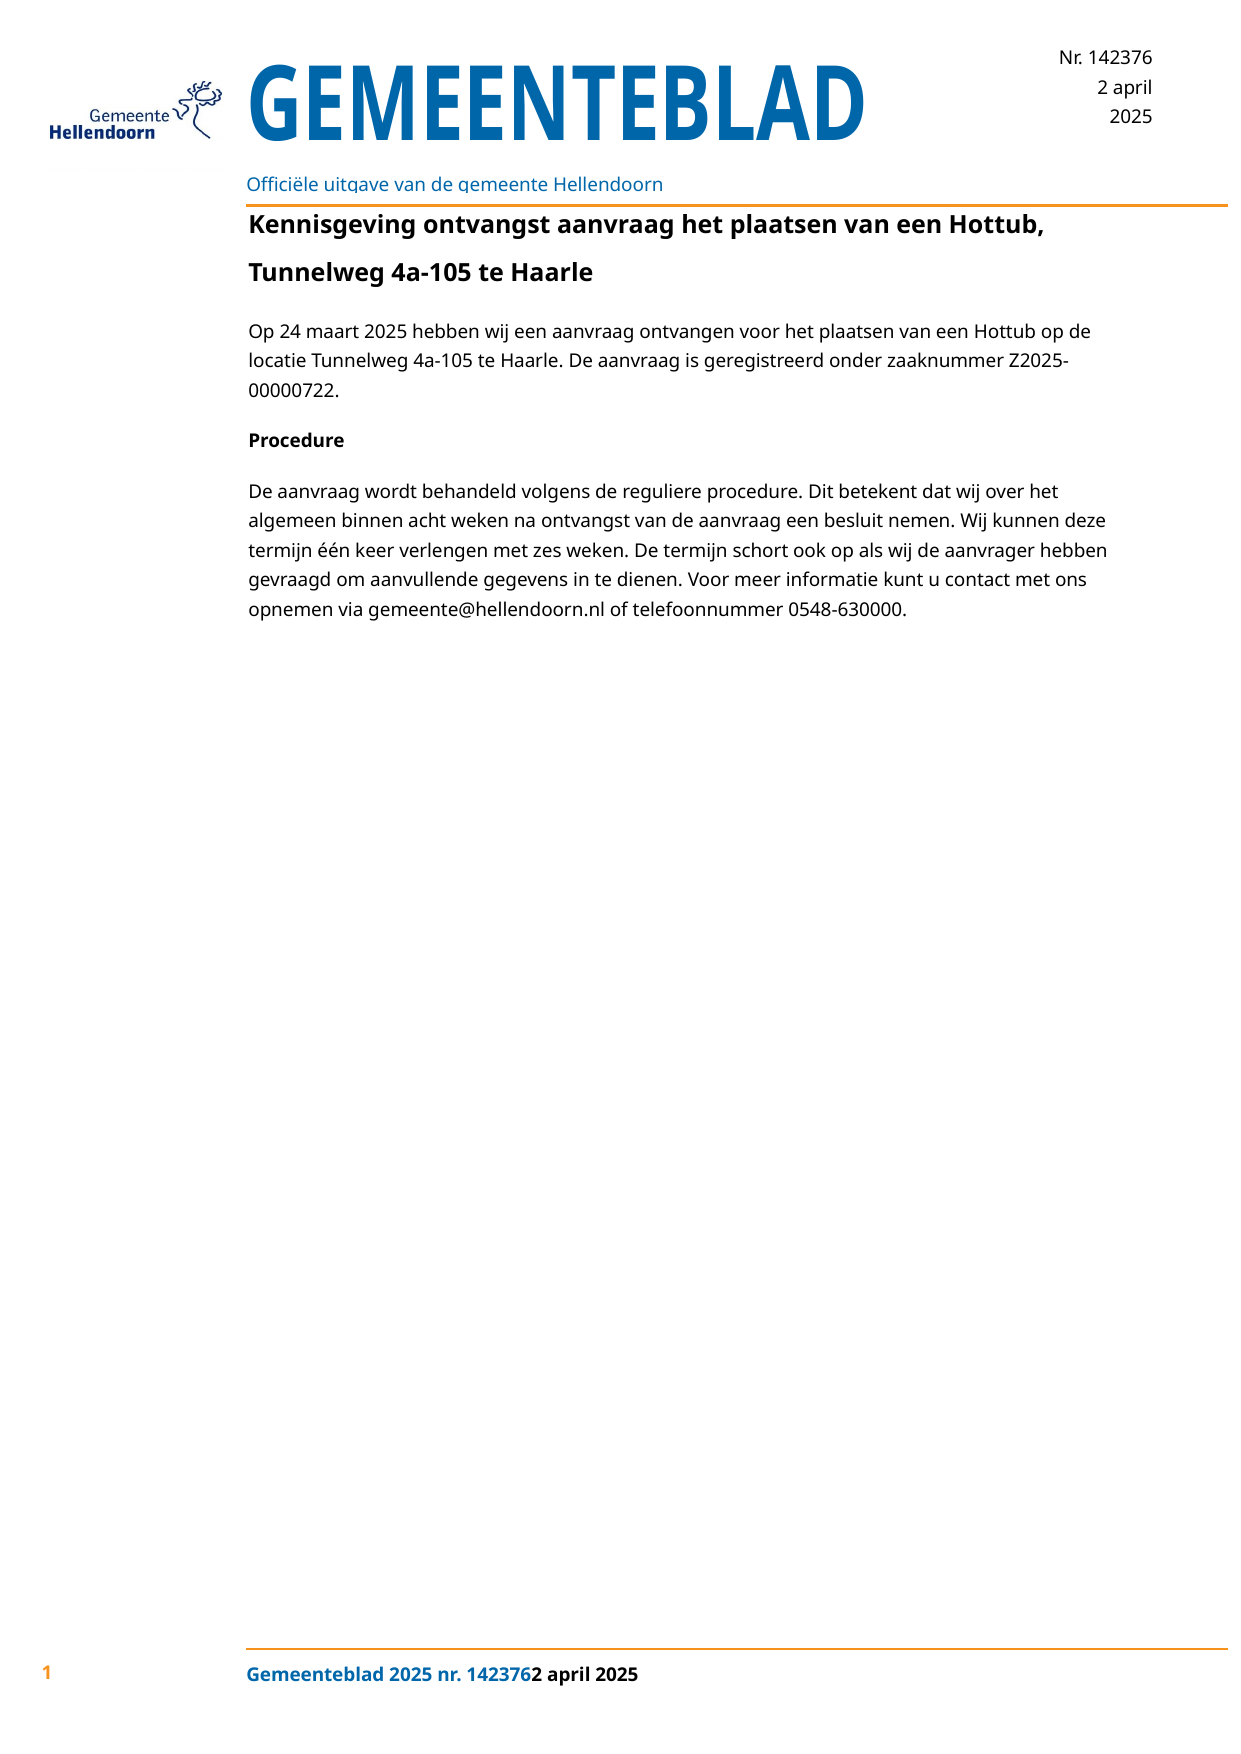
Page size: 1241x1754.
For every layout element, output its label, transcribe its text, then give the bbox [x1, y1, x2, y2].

text Procedure [248, 427, 1152, 453]
text De aanvraag wordt behandeld volgens de reguliere procedure. Dit betekent dat wij over het algemeen binnen acht weken na ontvangst van de aanvraag een besluit nemen. Wij kunnen deze termijn één keer verlengen met zes weken. De termijn schort ook op als wij de aanvrager hebben gevraagd om aanvullende gegevens in te dienen. Voor meer informatie kunt u contact met ons opnemen via gemeente@hellendoorn.nl of telefoonnummer 0548-630000. [248, 478, 1152, 622]
picture [41, 47, 231, 172]
text Op 24 maart 2025 hebben wij een aanvraag ontvangen voor het plaatsen van een Hottub op de locatie Tunnelweg 4a-105 te Haarle. De aanvraag is geregistreerd onder zaaknummer Z2025-00000722. [248, 318, 1152, 403]
text Kennisgeving ontvangst aanvraag het plaatsen van een Hottub, Tunnelweg 4a-105 te Haarle [248, 207, 1152, 288]
